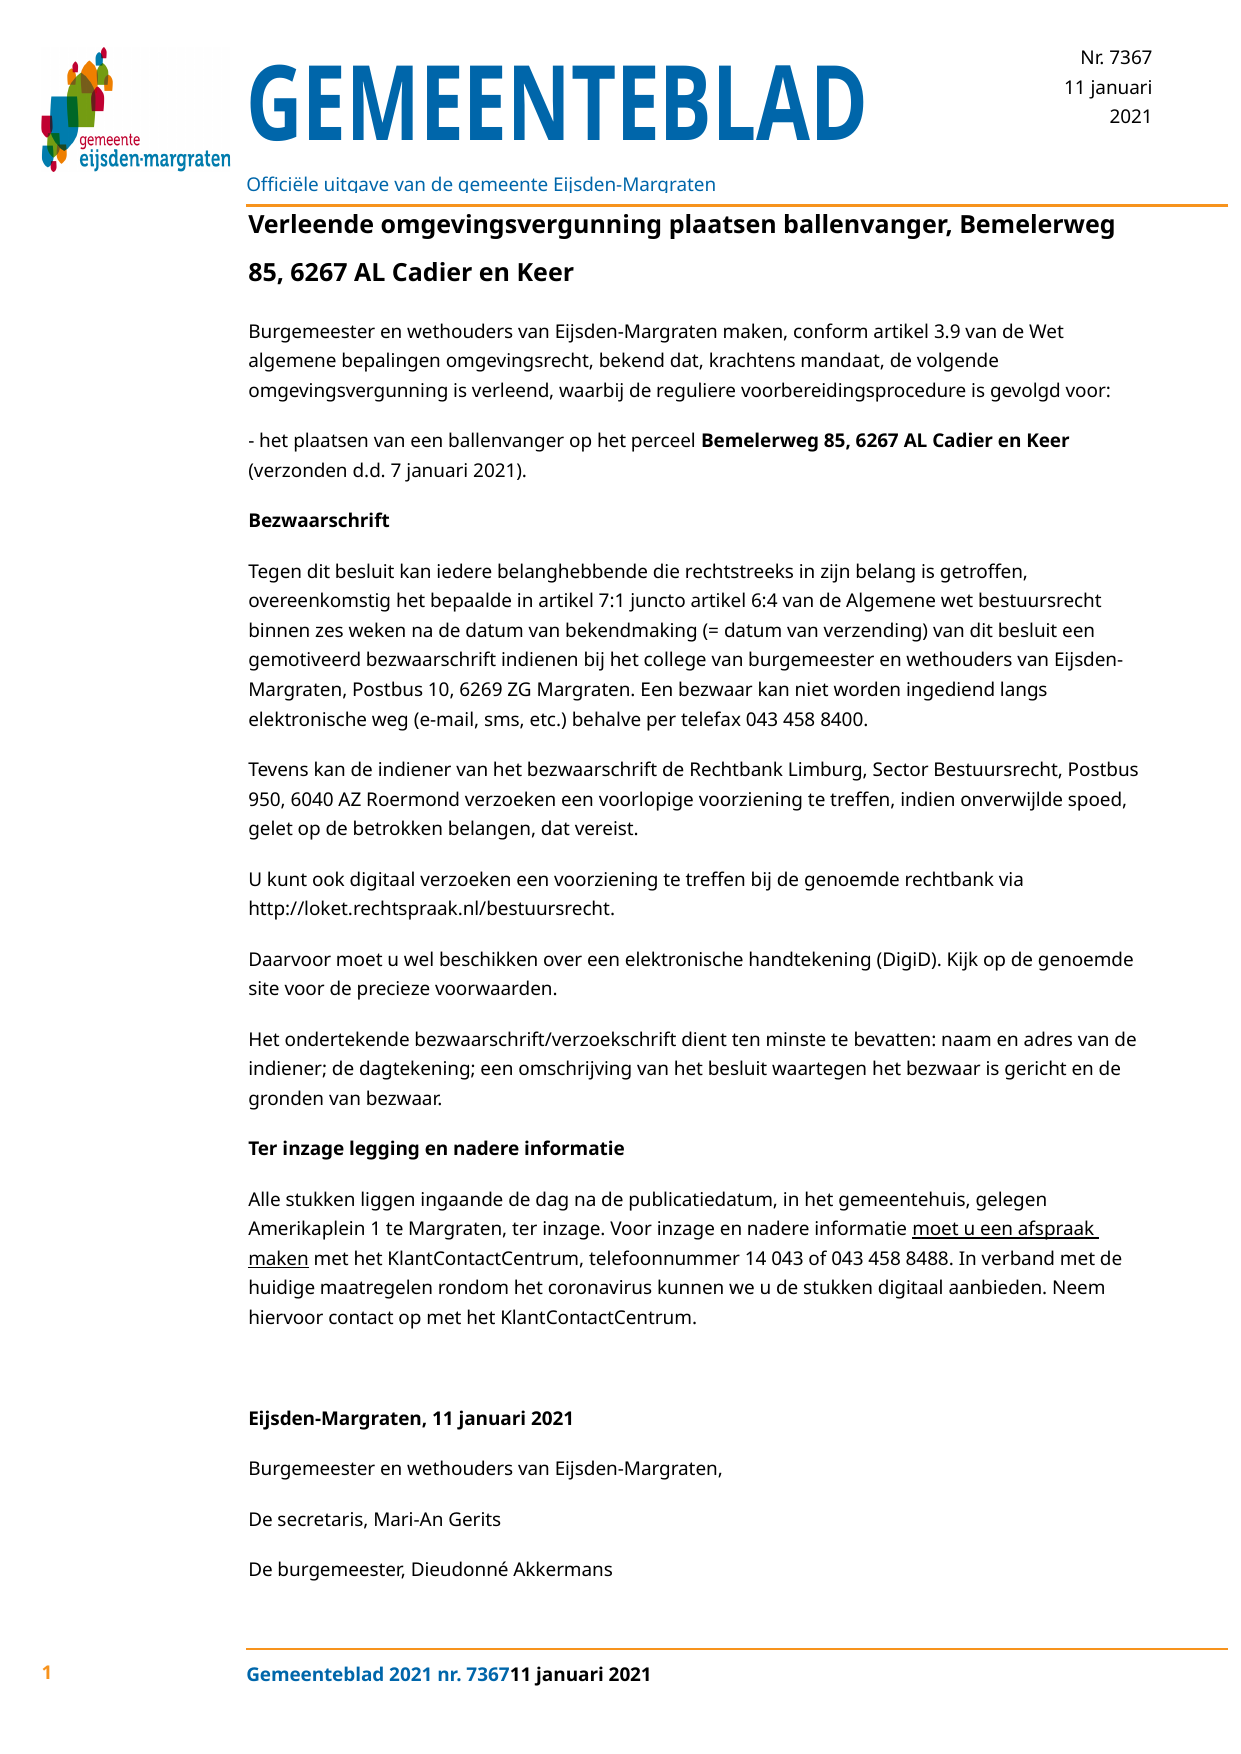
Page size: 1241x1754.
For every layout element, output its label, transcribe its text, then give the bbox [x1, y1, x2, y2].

text U kunt ook digitaal verzoeken een voorziening te treffen bij de genoemde rechtbank via http://loket.rechtspraak.nl/bestuursrecht. [248, 866, 1152, 921]
text Daarvoor moet u wel beschikken over een elektronische handtekening (DigiD). Kijk op de genoemde site voor de precieze voorwaarden. [248, 946, 1152, 1001]
picture [41, 47, 231, 172]
text Ter inzage legging en nadere informatie [248, 1135, 1152, 1161]
text Tegen dit besluit kan iedere belanghebbende die rechtstreeks in zijn belang is getroffen, overeenkomstig het bepaalde in artikel 7:1 juncto artikel 6:4 van de Algemene wet bestuursrecht binnen zes weken na de datum van bekendmaking (= datum van verzending) van dit besluit een gemotiveerd bezwaarschrift indienen bij het college van burgemeester en wethouders van Eijsden-Margraten, Postbus 10, 6269 ZG Margraten. Een bezwaar kan niet worden ingediend langs elektronische weg (e-mail, sms, etc.) behalve per telefax 043 458 8400. [248, 558, 1152, 732]
text - het plaatsen van een ballenvanger op het perceel Bemelerweg 85, 6267 AL Cadier en Keer (verzonden d.d. 7 januari 2021). [248, 427, 1152, 483]
text Bezwaarschrift [248, 507, 1152, 533]
text De secretaris, Mari-An Gerits [248, 1506, 1152, 1532]
text Burgemeester en wethouders van Eijsden-Margraten maken, conform artikel 3.9 van de Wet algemene bepalingen omgevingsrecht, bekend dat, krachtens mandaat, de volgende omgevingsvergunning is verleend, waarbij de reguliere voorbereidingsprocedure is gevolgd voor: [248, 318, 1152, 403]
text Verleende omgevingsvergunning plaatsen ballenvanger, Bemelerweg 85, 6267 AL Cadier en Keer [248, 207, 1152, 288]
text Eijsden-Margraten, 11 januari 2021 [248, 1405, 1152, 1431]
text Het ondertekende bezwaarschrift/verzoekschrift dient ten minste te bevatten: naam en adres van de indiener; de dagtekening; een omschrijving van het besluit waartegen het bezwaar is gericht en de gronden van bezwaar. [248, 1026, 1152, 1111]
text De burgemeester, Dieudonné Akkermans [248, 1556, 1152, 1582]
text Tevens kan de indiener van het bezwaarschrift de Rechtbank Limburg, Sector Bestuursrecht, Postbus 950, 6040 AZ Roermond verzoeken een voorlopige voorziening te treffen, indien onverwijlde spoed, gelet op de betrokken belangen, dat vereist. [248, 756, 1152, 841]
text Burgemeester en wethouders van Eijsden-Margraten, [248, 1455, 1152, 1481]
text Alle stukken liggen ingaande de dag na de publicatiedatum, in het gemeentehuis, gelegen Amerikaplein 1 te Margraten, ter inzage. Voor inzage en nadere informatie moet u een afspraak maken met het KlantContactCentrum, telefoonnummer 14 043 of 043 458 8488. In verband met de huidige maatregelen rondom het coronavirus kunnen we u de stukken digitaal aanbieden. Neem hiervoor contact op met het KlantContactCentrum. [248, 1186, 1152, 1330]
